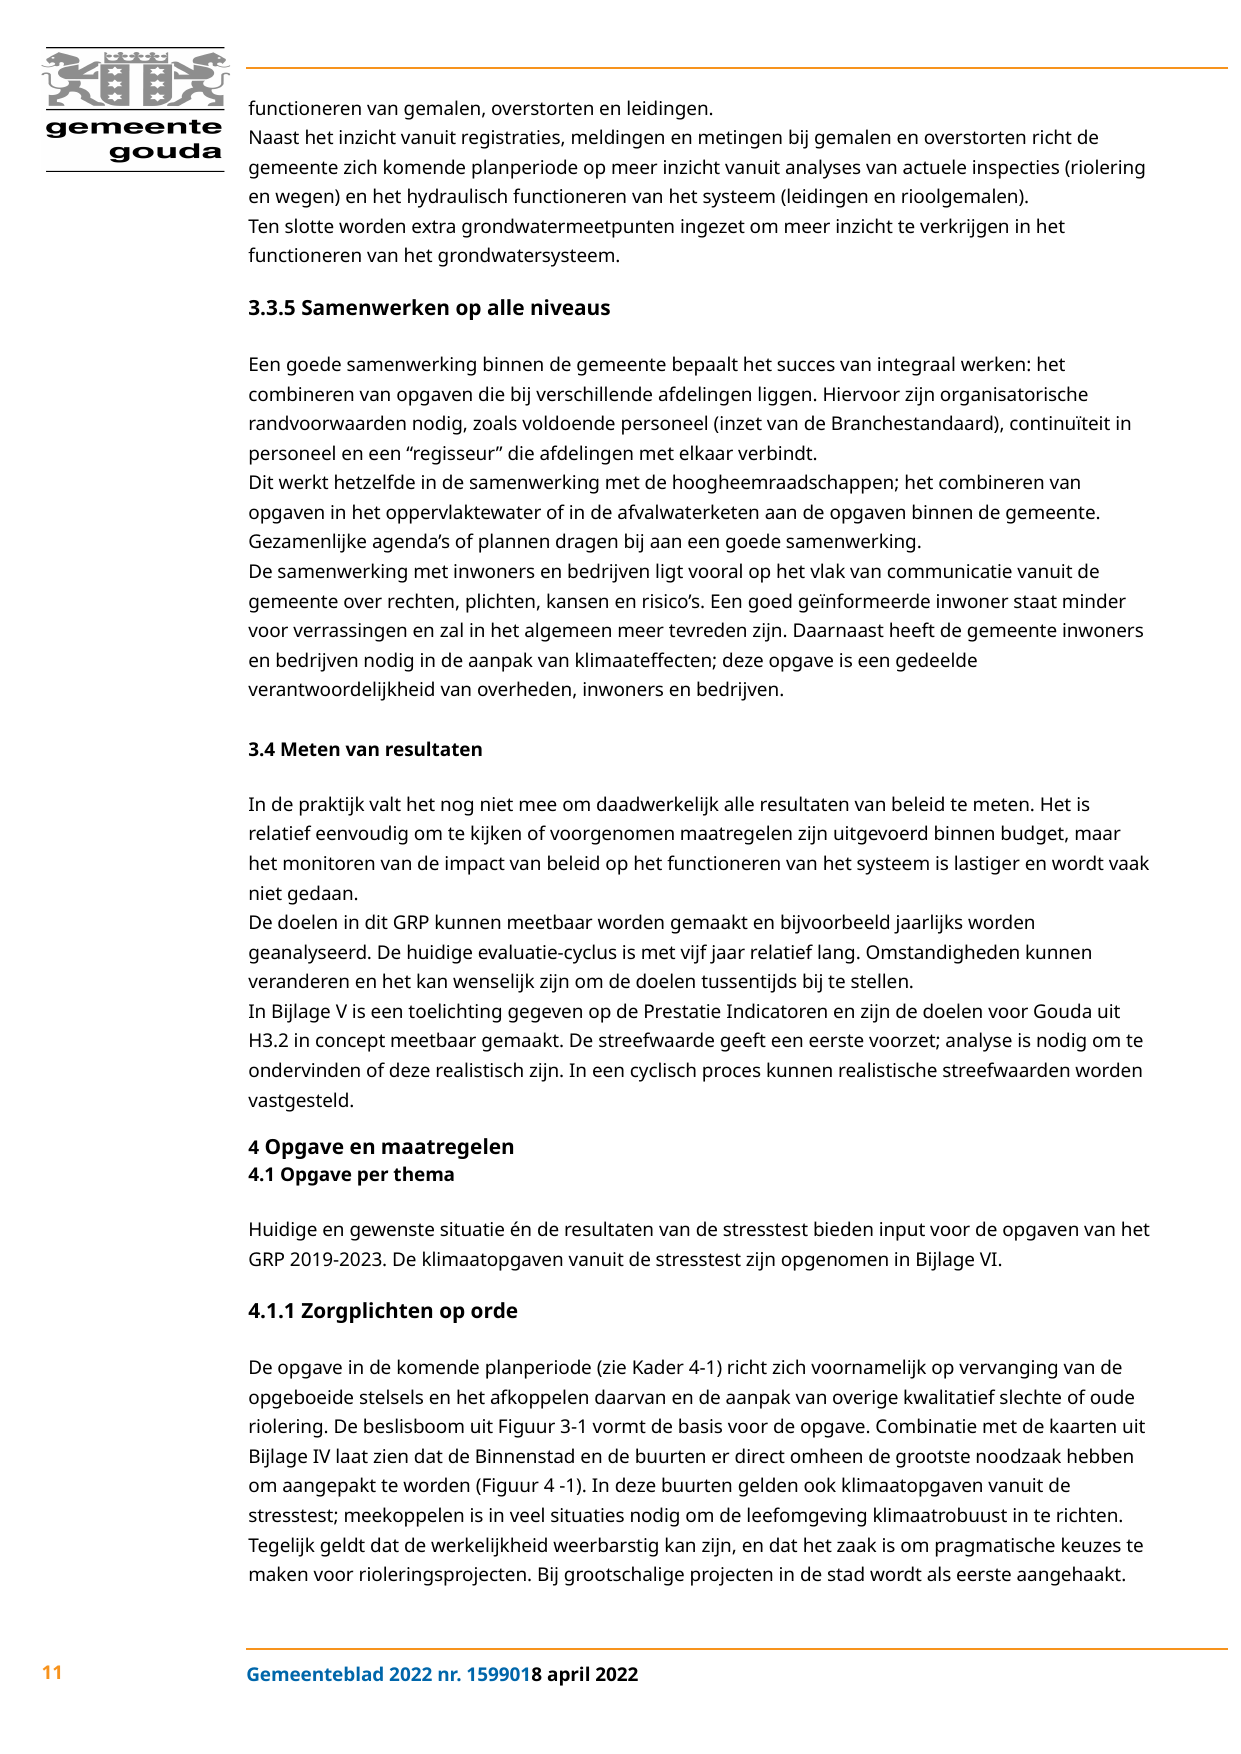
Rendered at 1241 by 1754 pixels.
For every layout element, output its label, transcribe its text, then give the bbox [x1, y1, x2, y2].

text In de praktijk valt het nog niet mee om daadwerkelijk alle resultaten van beleid te meten. Het is relatief eenvoudig om te kijken of voorgenomen maatregelen zijn uitgevoerd binnen budget, maar het monitoren van de impact van beleid op het functioneren van het systeem is lastiger en wordt vaak niet gedaan. [248, 791, 1152, 906]
text De opgave in de komende planperiode (zie Kader 4-1) richt zich voornamelijk op vervanging van de opgeboeide stelsels en het afkoppelen daarvan en de aanpak van overige kwalitatief slechte of oude riolering. De beslisboom uit Figuur 3-1 vormt de basis voor de opgave. Combinatie met de kaarten uit Bijlage IV laat zien dat de Binnenstad en de buurten er direct omheen de grootste noodzaak hebben om aangepakt te worden (Figuur 4 -1). In deze buurten gelden ook klimaatopgaven vanuit de stresstest; meekoppelen is in veel situaties nodig om de leefomgeving klimaatrobuust in te richten. Tegelijk geldt dat de werkelijkheid weerbarstig kan zijn, en dat het zaak is om pragmatische keuzes te maken voor rioleringsprojecten. Bij grootschalige projecten in de stad wordt als eerste aangehaakt. [248, 1354, 1152, 1587]
text Huidige en gewenste situatie én de resultaten van de stresstest bieden input voor de opgaven van het GRP 2019-2023. De klimaatopgaven vanuit de stresstest zijn opgenomen in Bijlage VI. [248, 1216, 1152, 1272]
text In Bijlage V is een toelichting gegeven op de Prestatie Indicatoren en zijn de doelen voor Gouda uit H3.2 in concept meetbaar gemaakt. De streefwaarde geeft een eerste voorzet; analyse is nodig om te ondervinden of deze realistisch zijn. In een cyclisch proces kunnen realistische streefwaarden worden vastgesteld. [248, 998, 1152, 1113]
text De doelen in dit GRP kunnen meetbaar worden gemaakt en bijvoorbeeld jaarlijks worden geanalyseerd. De huidige evaluatie-cyclus is met vijf jaar relatief lang. Omstandigheden kunnen veranderen en het kan wenselijk zijn om de doelen tussentijds bij te stellen. [248, 909, 1152, 994]
picture [41, 47, 231, 172]
text 4 Opgave en maatregelen [248, 1132, 1152, 1161]
text De samenwerking met inwoners en bedrijven ligt vooral op het vlak van communicatie vanuit de gemeente over rechten, plichten, kansen en risico’s. Een goed geïnformeerde inwoner staat minder voor verrassingen en zal in het algemeen meer tevreden zijn. Daarnaast heeft de gemeente inwoners en bedrijven nodig in de aanpak van klimaateffecten; deze opgave is een gedeelde verantwoordelijkheid van overheden, inwoners en bedrijven. [248, 558, 1152, 702]
text 3.4 Meten van resultaten [248, 736, 1152, 761]
text Ten slotte worden extra grondwatermeetpunten ingezet om meer inzicht te verkrijgen in het functioneren van het grondwatersysteem. [248, 213, 1152, 268]
text Dit werkt hetzelfde in de samenwerking met de hoogheemraadschappen; het combineren van opgaven in het oppervlaktewater of in de afvalwaterketen aan de opgaven binnen de gemeente. Gezamenlijke agenda’s of plannen dragen bij aan een goede samenwerking. [248, 469, 1152, 554]
text Een goede samenwerking binnen de gemeente bepaalt het succes van integraal werken: het combineren van opgaven die bij verschillende afdelingen liggen. Hiervoor zijn organisatorische randvoorwaarden nodig, zoals voldoende personeel (inzet van de Branchestandaard), continuïteit in personeel en een “regisseur” die afdelingen met elkaar verbindt. [248, 351, 1152, 466]
text 4.1.1 Zorgplichten op orde [248, 1296, 1152, 1325]
text functioneren van gemalen, overstorten en leidingen. [248, 95, 1152, 121]
text Naast het inzicht vanuit registraties, meldingen en metingen bij gemalen en overstorten richt de gemeente zich komende planperiode op meer inzicht vanuit analyses van actuele inspecties (riolering en wegen) en het hydraulisch functioneren van het systeem (leidingen en rioolgemalen). [248, 124, 1152, 209]
text 4.1 Opgave per thema [248, 1161, 1152, 1187]
text 3.3.5 Samenwerken op alle niveaus [248, 293, 1152, 322]
